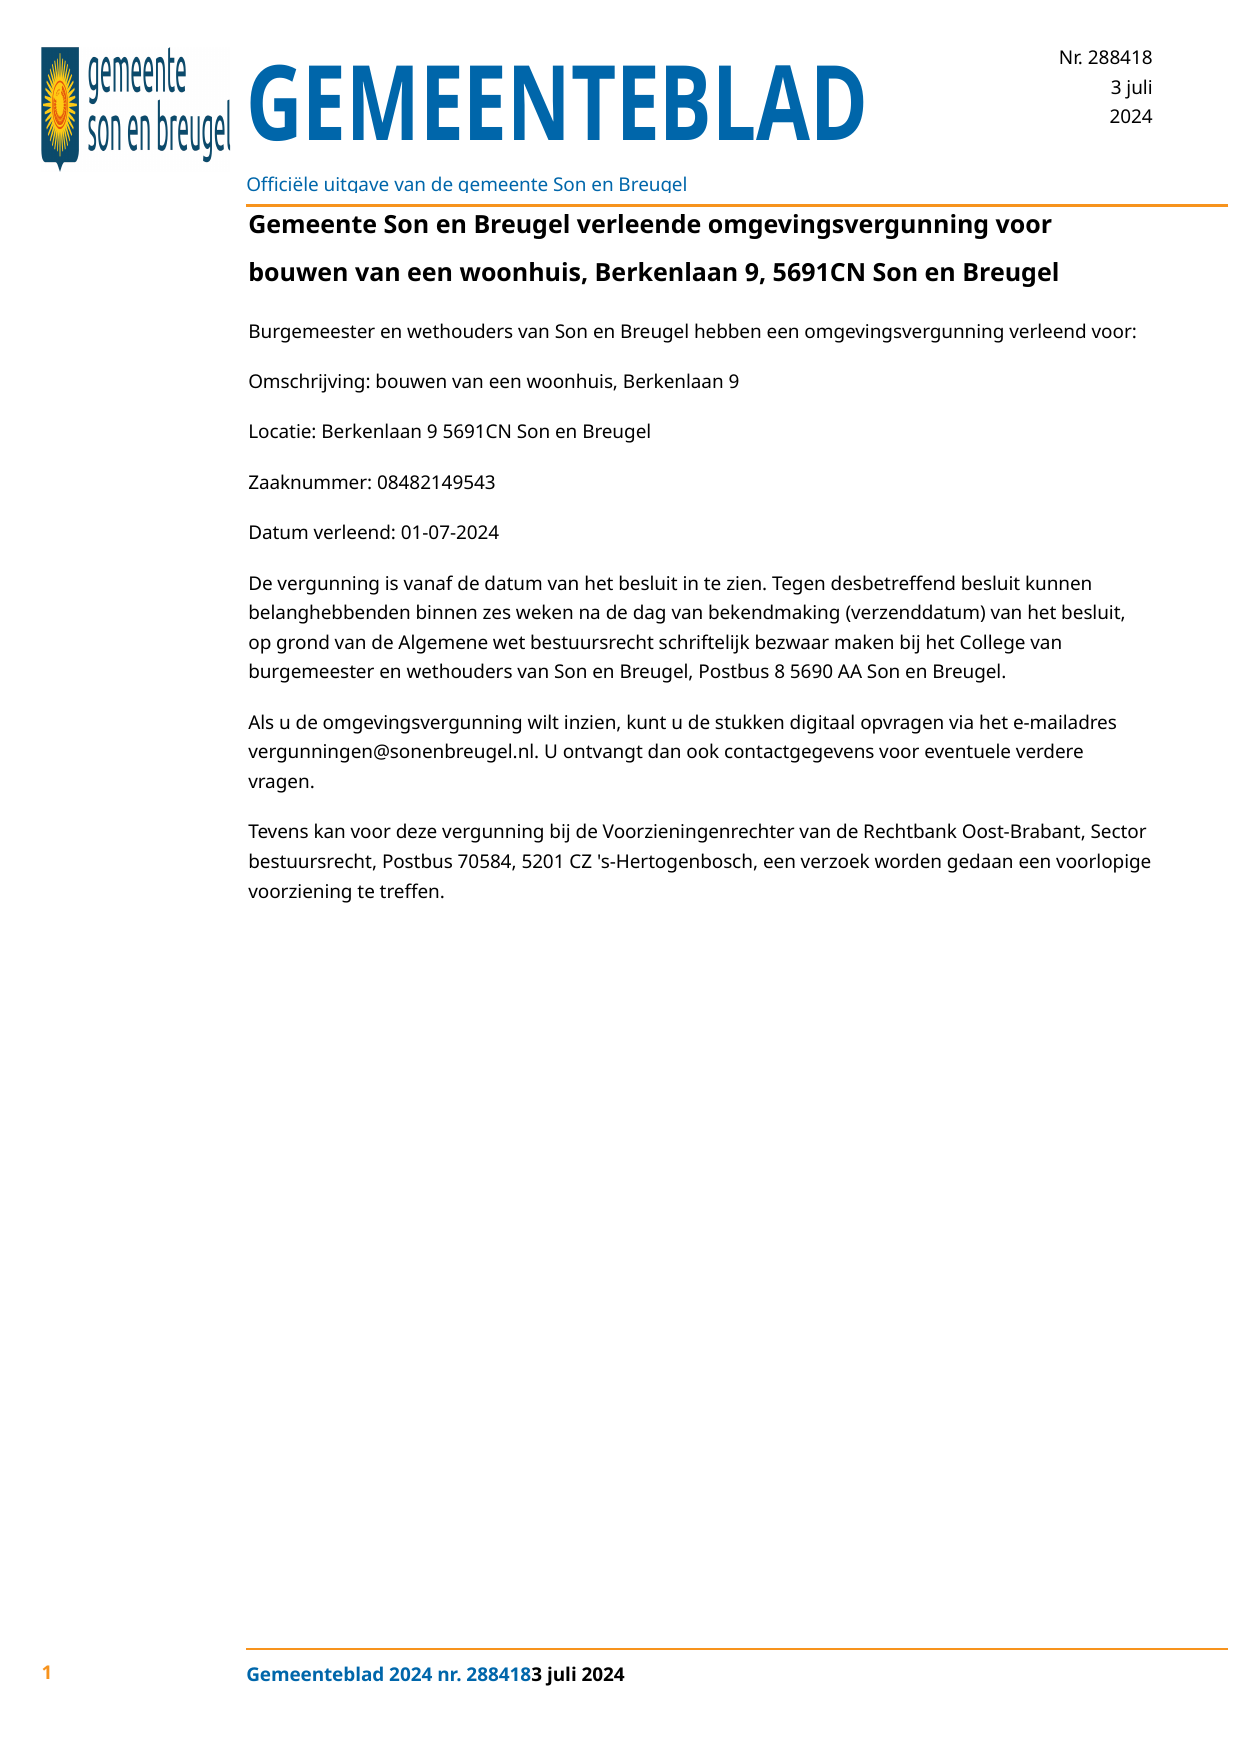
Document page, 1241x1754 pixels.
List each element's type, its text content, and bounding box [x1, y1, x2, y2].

text Locatie: Berkenlaan 9 5691CN Son en Breugel [248, 419, 1152, 444]
text De vergunning is vanaf de datum van het besluit in te zien. Tegen desbetreffend besluit kunnen belanghebbenden binnen zes weken na de dag van bekendmaking (verzenddatum) van het besluit, op grond van de Algemene wet bestuursrecht schriftelijk bezwaar maken bij het College van burgemeester en wethouders van Son en Breugel, Postbus 8 5690 AA Son en Breugel. [248, 570, 1152, 684]
text Burgemeester en wethouders van Son en Breugel hebben een omgevingsvergunning verleend voor: [248, 318, 1152, 344]
text Tevens kan voor deze vergunning bij de Voorzieningenrechter van de Rechtbank Oost-Brabant, Sector bestuursrecht, Postbus 70584, 5201 CZ 's-Hertogenbosch, een verzoek worden gedaan een voorlopige voorziening te treffen. [248, 819, 1152, 904]
text Gemeente Son en Breugel verleende omgevingsvergunning voor bouwen van een woonhuis, Berkenlaan 9, 5691CN Son en Breugel [248, 207, 1152, 288]
picture [41, 47, 231, 172]
text Als u de omgevingsvergunning wilt inzien, kunt u de stukken digitaal opvragen via het e-mailadres vergunningen@sonenbreugel.nl. U ontvangt dan ook contactgegevens voor eventuele verdere vragen. [248, 709, 1152, 794]
text Datum verleend: 01-07-2024 [248, 519, 1152, 545]
text Zaaknummer: 08482149543 [248, 469, 1152, 495]
text Omschrijving: bouwen van een woonhuis, Berkenlaan 9 [248, 368, 1152, 394]
